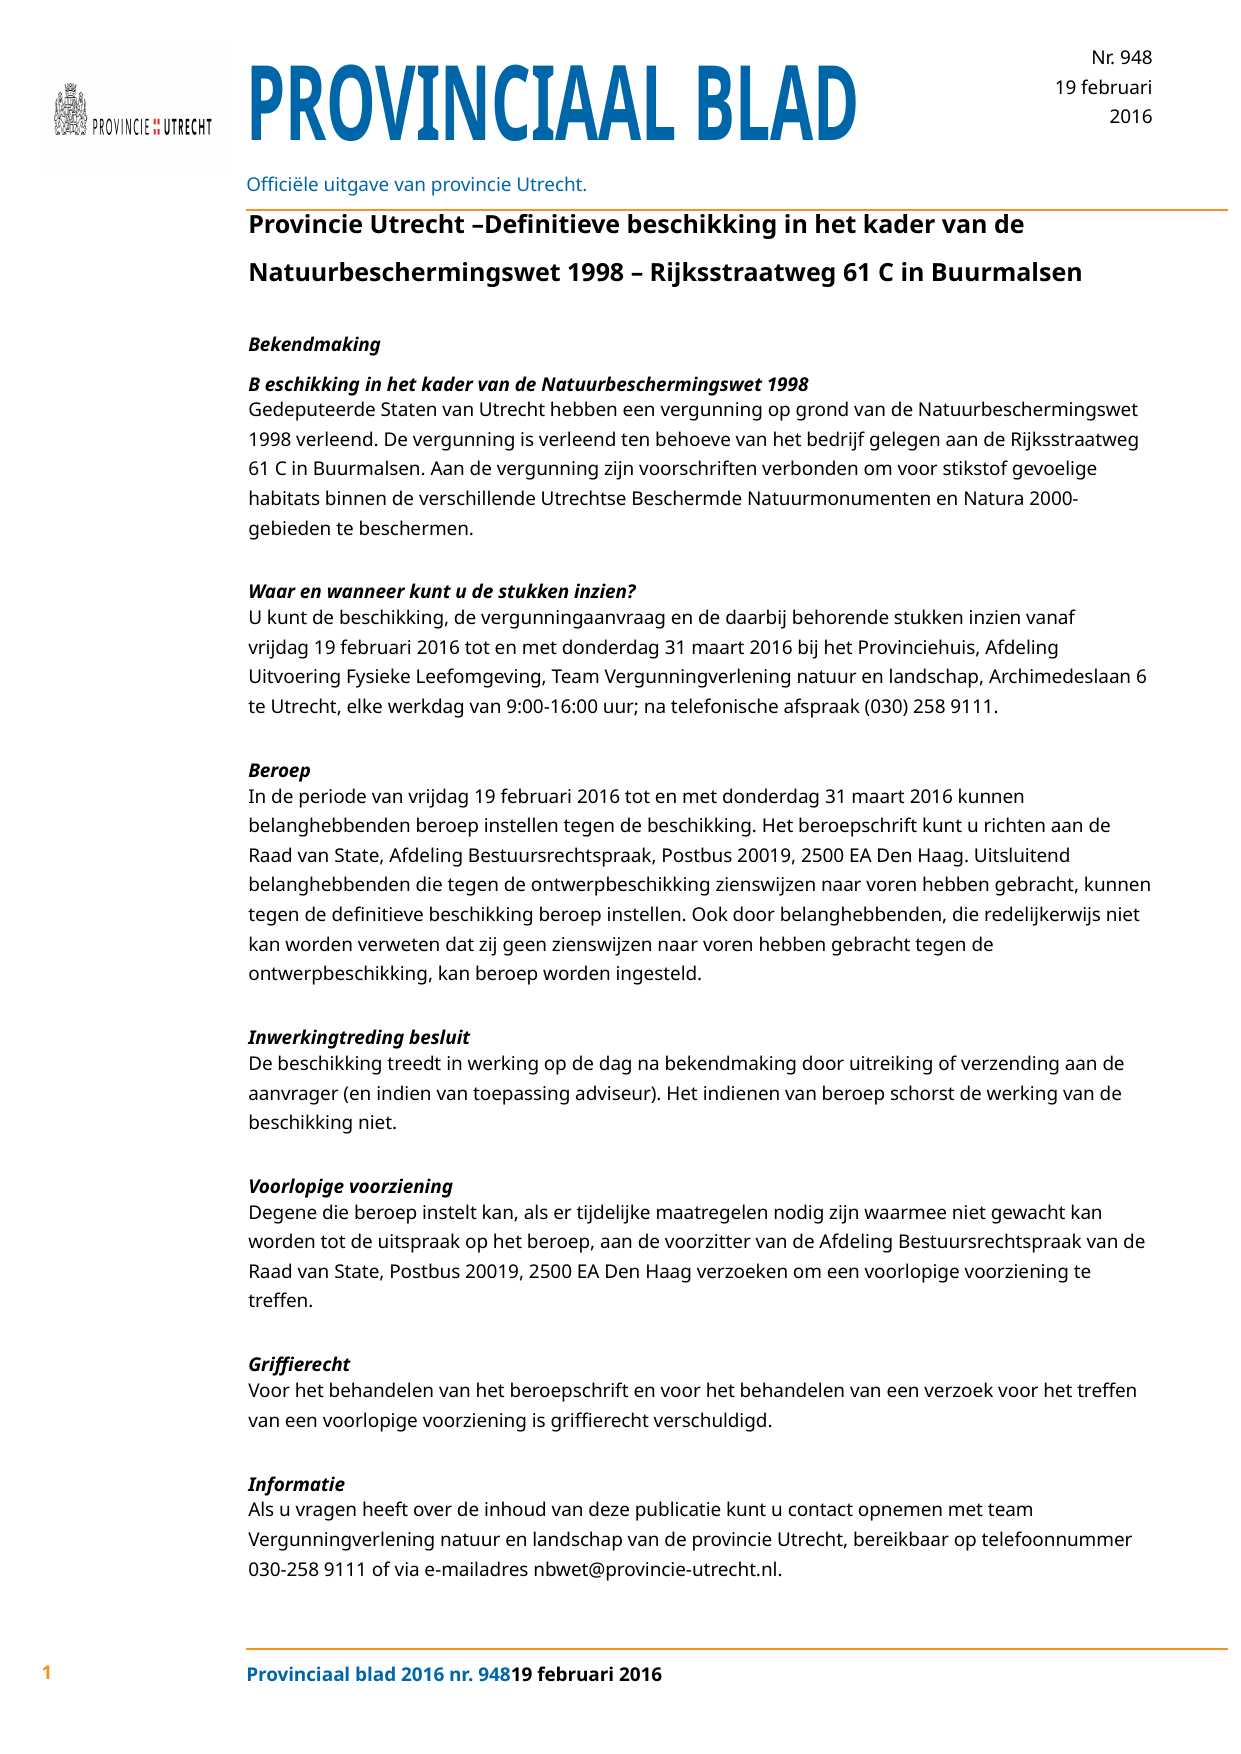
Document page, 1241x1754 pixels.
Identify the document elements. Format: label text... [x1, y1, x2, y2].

text Griffierecht [248, 1352, 1152, 1377]
text Inwerkingtreding besluit [248, 1024, 1152, 1050]
text Gedeputeerde Staten van Utrecht hebben een vergunning op grond van de Natuurbeschermingswet 1998 verleend. De vergunning is verleend ten behoeve van het bedrijf gelegen aan de Rijksstraatweg 61 C in Buurmalsen. Aan de vergunning zijn voorschriften verbonden om voor stikstof gevoelige habitats binnen de verschillende Utrechtse Beschermde Natuurmonumenten en Natura 2000-gebieden te beschermen. [248, 396, 1152, 541]
text Provincie Utrecht –Definitieve beschikking in het kader van de Natuurbeschermingswet 1998 – Rijksstraatweg 61 C in Buurmalsen [248, 211, 1152, 288]
text Beroep [248, 757, 1152, 783]
text Voorlopige voorziening [248, 1173, 1152, 1199]
text Voor het behandelen van het beroepschrift en voor het behandelen van een verzoek voor het treffen van een voorlopige voorziening is griffierecht verschuldigd. [248, 1377, 1152, 1433]
text U kunt de beschikking, de vergunningaanvraag en de daarbij behorende stukken inzien vanaf vrijdag 19 februari 2016 tot en met donderdag 31 maart 2016 bij het Provinciehuis, Afdeling Uitvoering Fysieke Leefomgeving, Team Vergunningverlening natuur en landschap, Archimedeslaan 6 te Utrecht, elke werkdag van 9:00-16:00 uur; na telefonische afspraak (030) 258 9111. [248, 604, 1152, 719]
text Informatie [248, 1471, 1152, 1497]
text De beschikking treedt in werking op de dag na bekendmaking door uitreiking of verzending aan de aanvrager (en indien van toepassing adviseur). Het indienen van beroep schorst de werking van de beschikking niet. [248, 1050, 1152, 1135]
text Waar en wanneer kunt u de stukken inzien? [248, 579, 1152, 604]
text Bekendmaking [248, 331, 1152, 357]
text In de periode van vrijdag 19 februari 2016 tot en met donderdag 31 maart 2016 kunnen belanghebbenden beroep instellen tegen de beschikking. Het beroepschrift kunt u richten aan de Raad van State, Afdeling Bestuursrechtspraak, Postbus 20019, 2500 EA Den Haag. Uitsluitend belanghebbenden die tegen de ontwerpbeschikking zienswijzen naar voren hebben gebracht, kunnen tegen de definitieve beschikking beroep instellen. Ook door belanghebbenden, die redelijkerwijs niet kan worden verweten dat zij geen zienswijzen naar voren hebben gebracht tegen de ontwerpbeschikking, kan beroep worden ingesteld. [248, 783, 1152, 986]
text Degene die beroep instelt kan, als er tijdelijke maatregelen nodig zijn waarmee niet gewacht kan worden tot de uitspraak op het beroep, aan de voorzitter van de Afdeling Bestuursrechtspraak van de Raad van State, Postbus 20019, 2500 EA Den Haag verzoeken om een voorlopige voorziening te treffen. [248, 1199, 1152, 1313]
picture [41, 47, 231, 172]
text B eschikking in het kader van de Natuurbeschermingswet 1998 [248, 371, 1152, 396]
text Als u vragen heeft over de inhoud van deze publicatie kunt u contact opnemen met team Vergunningverlening natuur en landschap van de provincie Utrecht, bereikbaar op telefoonnummer 030-258 9111 of via e-mailadres nbwet@provincie-utrecht.nl. [248, 1497, 1152, 1582]
